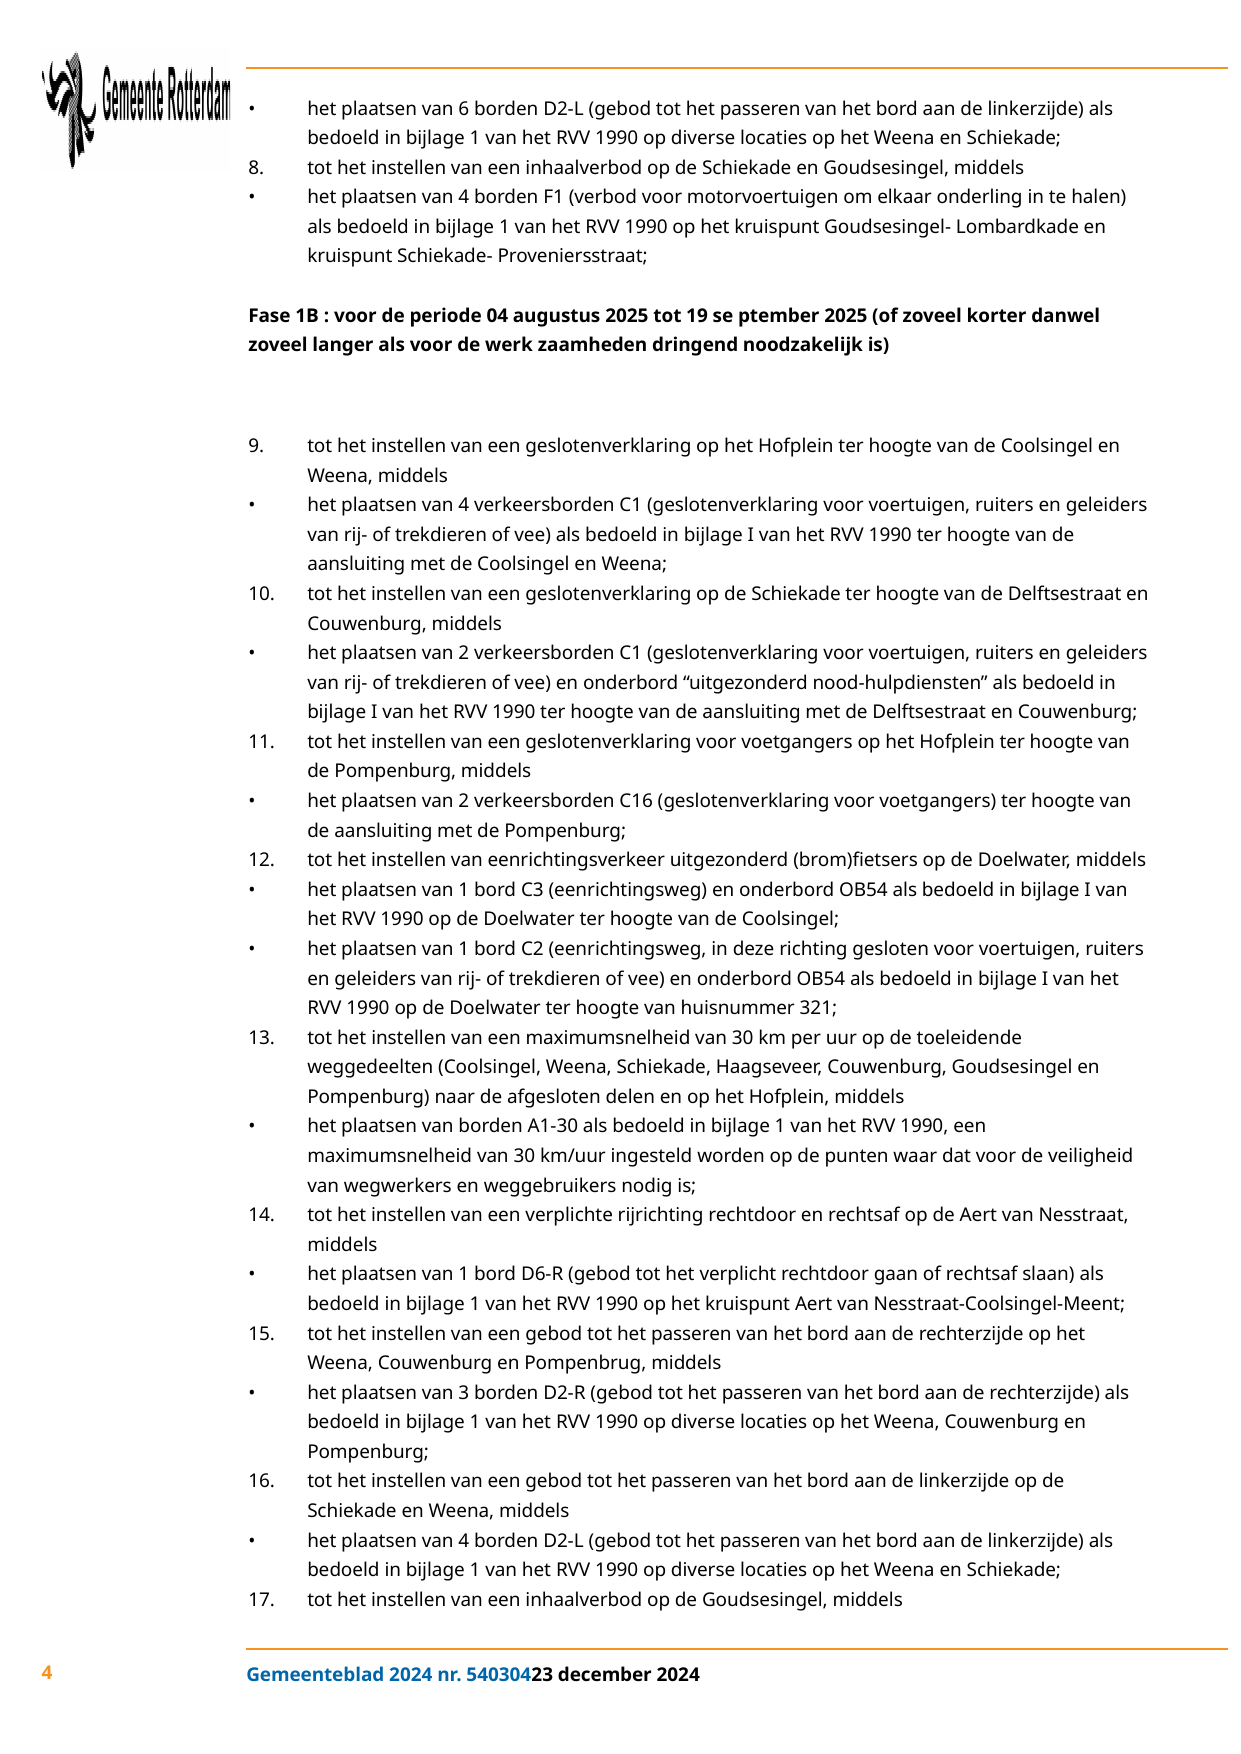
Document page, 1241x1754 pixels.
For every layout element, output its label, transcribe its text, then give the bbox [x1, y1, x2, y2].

list tot het instellen van een inhaalverbod op de Schiekade en Goudsesingel, middels [248, 154, 1152, 180]
list tot het instellen van een inhaalverbod op de Goudsesingel, middels [248, 1586, 1152, 1612]
list het plaatsen van 1 bord C2 (eenrichtingsweg, in deze richting gesloten voor voertuigen, ruiters en geleiders van rij- of trekdieren of vee) en onderbord OB54 als bedoeld in bijlage I van het RVV 1990 op de Doelwater ter hoogte van huisnummer 321; [248, 935, 1152, 1020]
list tot het instellen van een geslotenverklaring voor voetgangers op het Hofplein ter hoogte van de Pompenburg, middels [248, 728, 1152, 783]
list tot het instellen van een maximumsnelheid van 30 km per uur op de toeleidende weggedeelten (Coolsingel, Weena, Schiekade, Haagseveer, Couwenburg, Goudsesingel en Pompenburg) naar de afgesloten delen en op het Hofplein, middels [248, 1024, 1152, 1109]
picture [41, 47, 231, 172]
list tot het instellen van een gebod tot het passeren van het bord aan de rechterzijde op het Weena, Couwenburg en Pompenbrug, middels [248, 1320, 1152, 1375]
text Fase 1B : voor de periode 04 augustus 2025 tot 19 se ptember 2025 (of zoveel korter danwel zoveel langer als voor de werk zaamheden dringend noodzakelijk is) [248, 302, 1152, 357]
list het plaatsen van 2 verkeersborden C16 (geslotenverklaring voor voetgangers) ter hoogte van de aansluiting met de Pompenburg; [248, 787, 1152, 843]
list het plaatsen van 2 verkeersborden C1 (geslotenverklaring voor voertuigen, ruiters en geleiders van rij- of trekdieren of vee) en onderbord “uitgezonderd nood-hulpdiensten” als bedoeld in bijlage I van het RVV 1990 ter hoogte van de aansluiting met de Delftsestraat en Couwenburg; [248, 639, 1152, 724]
list tot het instellen van een gebod tot het passeren van het bord aan de linkerzijde op de Schiekade en Weena, middels [248, 1468, 1152, 1523]
list het plaatsen van 4 borden F1 (verbod voor motorvoertuigen om elkaar onderling in te halen) als bedoeld in bijlage 1 van het RVV 1990 op het kruispunt Goudsesingel- Lombardkade en kruispunt Schiekade- Proveniersstraat; [248, 183, 1152, 268]
list tot het instellen van een verplichte rijrichting rechtdoor en rechtsaf op de Aert van Nesstraat, middels [248, 1201, 1152, 1257]
list het plaatsen van 4 borden D2-L (gebod tot het passeren van het bord aan de linkerzijde) als bedoeld in bijlage 1 van het RVV 1990 op diverse locaties op het Weena en Schiekade; [248, 1527, 1152, 1582]
list het plaatsen van borden A1-30 als bedoeld in bijlage 1 van het RVV 1990, een maximumsnelheid van 30 km/uur ingesteld worden op de punten waar dat voor de veiligheid van wegwerkers en weggebruikers nodig is; [248, 1113, 1152, 1198]
list tot het instellen van eenrichtingsverkeer uitgezonderd (brom)fietsers op de Doelwater, middels [248, 846, 1152, 872]
list tot het instellen van een geslotenverklaring op het Hofplein ter hoogte van de Coolsingel en Weena, middels [248, 432, 1152, 488]
list het plaatsen van 3 borden D2-R (gebod tot het passeren van het bord aan de rechterzijde) als bedoeld in bijlage 1 van het RVV 1990 op diverse locaties op het Weena, Couwenburg en Pompenburg; [248, 1379, 1152, 1464]
list het plaatsen van 1 bord C3 (eenrichtingsweg) en onderbord OB54 als bedoeld in bijlage I van het RVV 1990 op de Doelwater ter hoogte van de Coolsingel; [248, 876, 1152, 931]
list het plaatsen van 1 bord D6-R (gebod tot het verplicht rechtdoor gaan of rechtsaf slaan) als bedoeld in bijlage 1 van het RVV 1990 op het kruispunt Aert van Nesstraat-Coolsingel-Meent; [248, 1261, 1152, 1316]
list het plaatsen van 4 verkeersborden C1 (geslotenverklaring voor voertuigen, ruiters en geleiders van rij- of trekdieren of vee) als bedoeld in bijlage I van het RVV 1990 ter hoogte van de aansluiting met de Coolsingel en Weena; [248, 491, 1152, 576]
list tot het instellen van een geslotenverklaring op de Schiekade ter hoogte van de Delftsestraat en Couwenburg, middels [248, 580, 1152, 636]
list het plaatsen van 6 borden D2-L (gebod tot het passeren van het bord aan de linkerzijde) als bedoeld in bijlage 1 van het RVV 1990 op diverse locaties op het Weena en Schiekade; [248, 95, 1152, 150]
